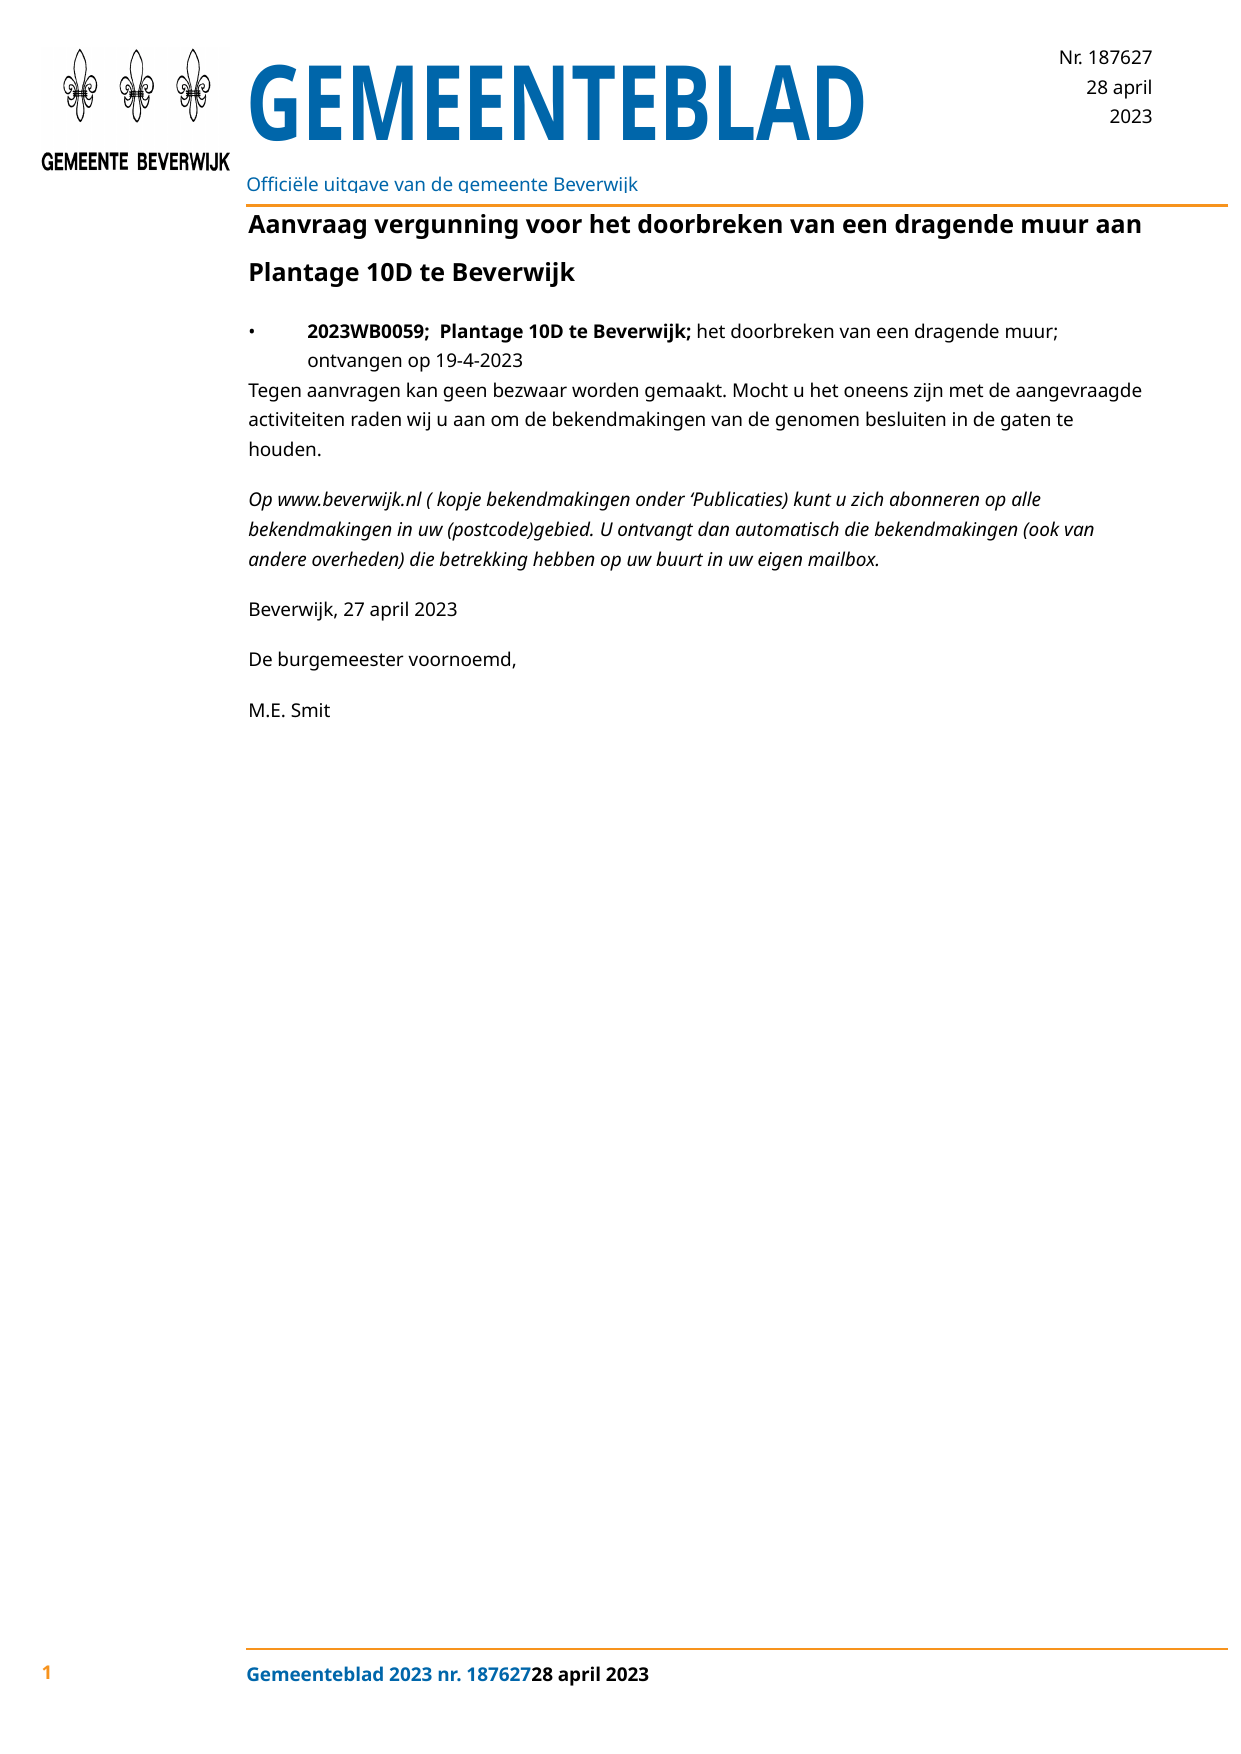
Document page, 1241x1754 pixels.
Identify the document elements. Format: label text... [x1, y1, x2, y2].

text Op www.beverwijk.nl ( kopje bekendmakingen onder ‘Publicaties) kunt u zich abonneren op alle bekendmakingen in uw (postcode)gebied. U ontvangt dan automatisch die bekendmakingen (ook van andere overheden) die betrekking hebben op uw buurt in uw eigen mailbox. [248, 487, 1152, 572]
text De burgemeester voornoemd, [248, 647, 1152, 672]
text Aanvraag vergunning voor het doorbreken van een dragende muur aan Plantage 10D te Beverwijk [248, 207, 1152, 288]
text Beverwijk, 27 april 2023 [248, 596, 1152, 622]
picture [41, 47, 231, 172]
text Tegen aanvragen kan geen bezwaar worden gemaakt. Mocht u het oneens zijn met de aangevraagde activiteiten raden wij u aan om de bekendmakingen van de genomen besluiten in de gaten te houden. [248, 377, 1152, 462]
list 2023WB0059; Plantage 10D te Beverwijk; het doorbreken van een dragende muur; ontvangen op 19-4-2023 [248, 318, 1152, 373]
text M.E. Smit [248, 697, 1152, 723]
